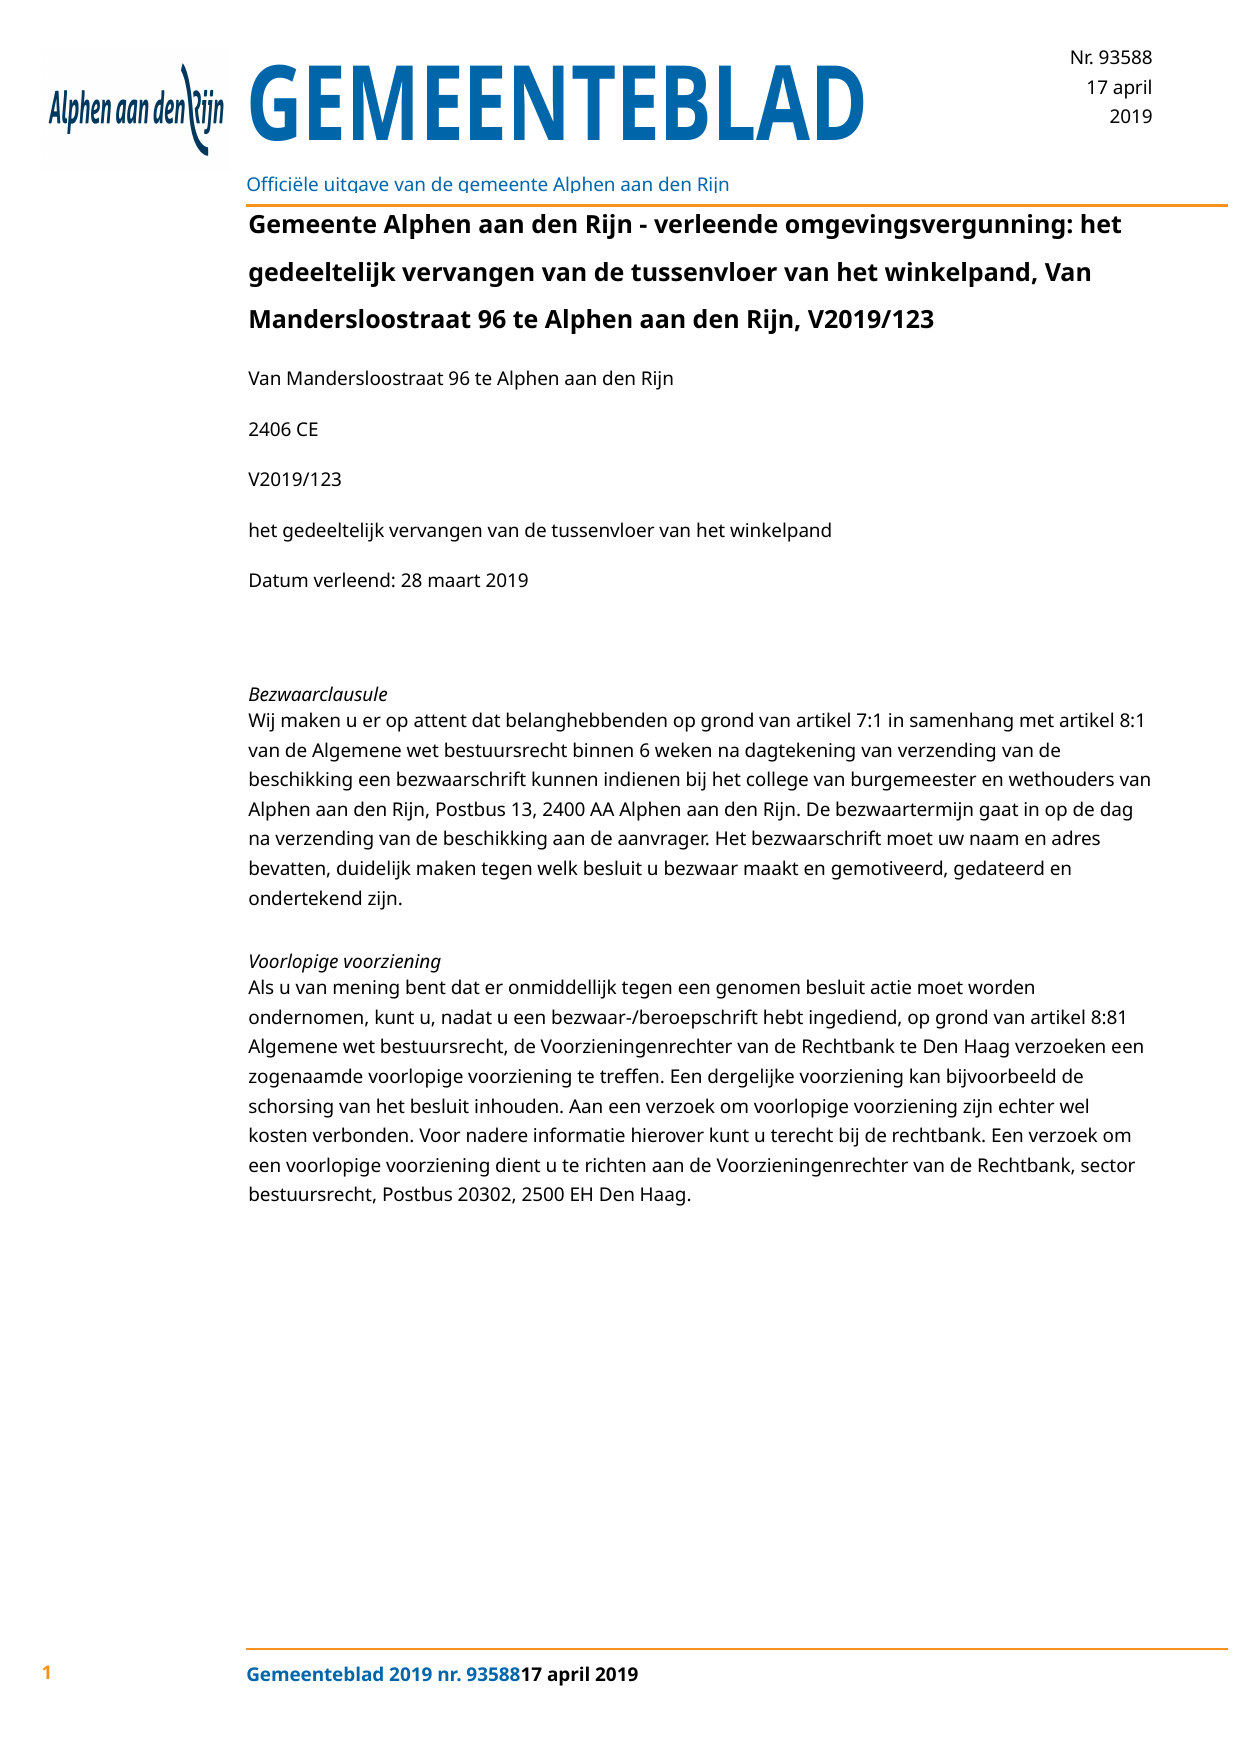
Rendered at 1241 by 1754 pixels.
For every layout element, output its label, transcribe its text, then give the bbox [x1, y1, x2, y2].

text Voorlopige voorziening [248, 949, 1152, 974]
text Datum verleend: 28 maart 2019 [248, 567, 1152, 593]
picture [41, 47, 231, 172]
text Als u van mening bent dat er onmiddellijk tegen een genomen besluit actie moet worden ondernomen, kunt u, nadat u een bezwaar-/beroepschrift hebt ingediend, op grond van artikel 8:81 Algemene wet bestuursrecht, de Voorzieningenrechter van de Rechtbank te Den Haag verzoeken een zogenaamde voorlopige voorziening te treffen. Een dergelijke voorziening kan bijvoorbeeld de schorsing van het besluit inhouden. Aan een verzoek om voorlopige voorziening zijn echter wel kosten verbonden. Voor nadere informatie hierover kunt u terecht bij de rechtbank. Een verzoek om een voorlopige voorziening dient u te richten aan de Voorzieningenrechter van de Rechtbank, sector bestuursrecht, Postbus 20302, 2500 EH Den Haag. [248, 974, 1152, 1207]
text Gemeente Alphen aan den Rijn - verleende omgevingsvergunning: het gedeeltelijk vervangen van de tussenvloer van het winkelpand, Van Mandersloostraat 96 te Alphen aan den Rijn, V2019/123 [248, 207, 1152, 336]
text Bezwaarclausule [248, 682, 1152, 707]
text V2019/123 [248, 466, 1152, 492]
text het gedeeltelijk vervangen van de tussenvloer van het winkelpand [248, 517, 1152, 542]
text Wij maken u er op attent dat belanghebbenden op grond van artikel 7:1 in samenhang met artikel 8:1 van de Algemene wet bestuursrecht binnen 6 weken na dagtekening van verzending van de beschikking een bezwaarschrift kunnen indienen bij het college van burgemeester en wethouders van Alphen aan den Rijn, Postbus 13, 2400 AA Alphen aan den Rijn. De bezwaartermijn gaat in op de dag na verzending van de beschikking aan de aanvrager. Het bezwaarschrift moet uw naam en adres bevatten, duidelijk maken tegen welk besluit u bezwaar maakt en gemotiveerd, gedateerd en ondertekend zijn. [248, 707, 1152, 911]
text 2406 CE [248, 416, 1152, 442]
text Van Mandersloostraat 96 te Alphen aan den Rijn [248, 366, 1152, 391]
